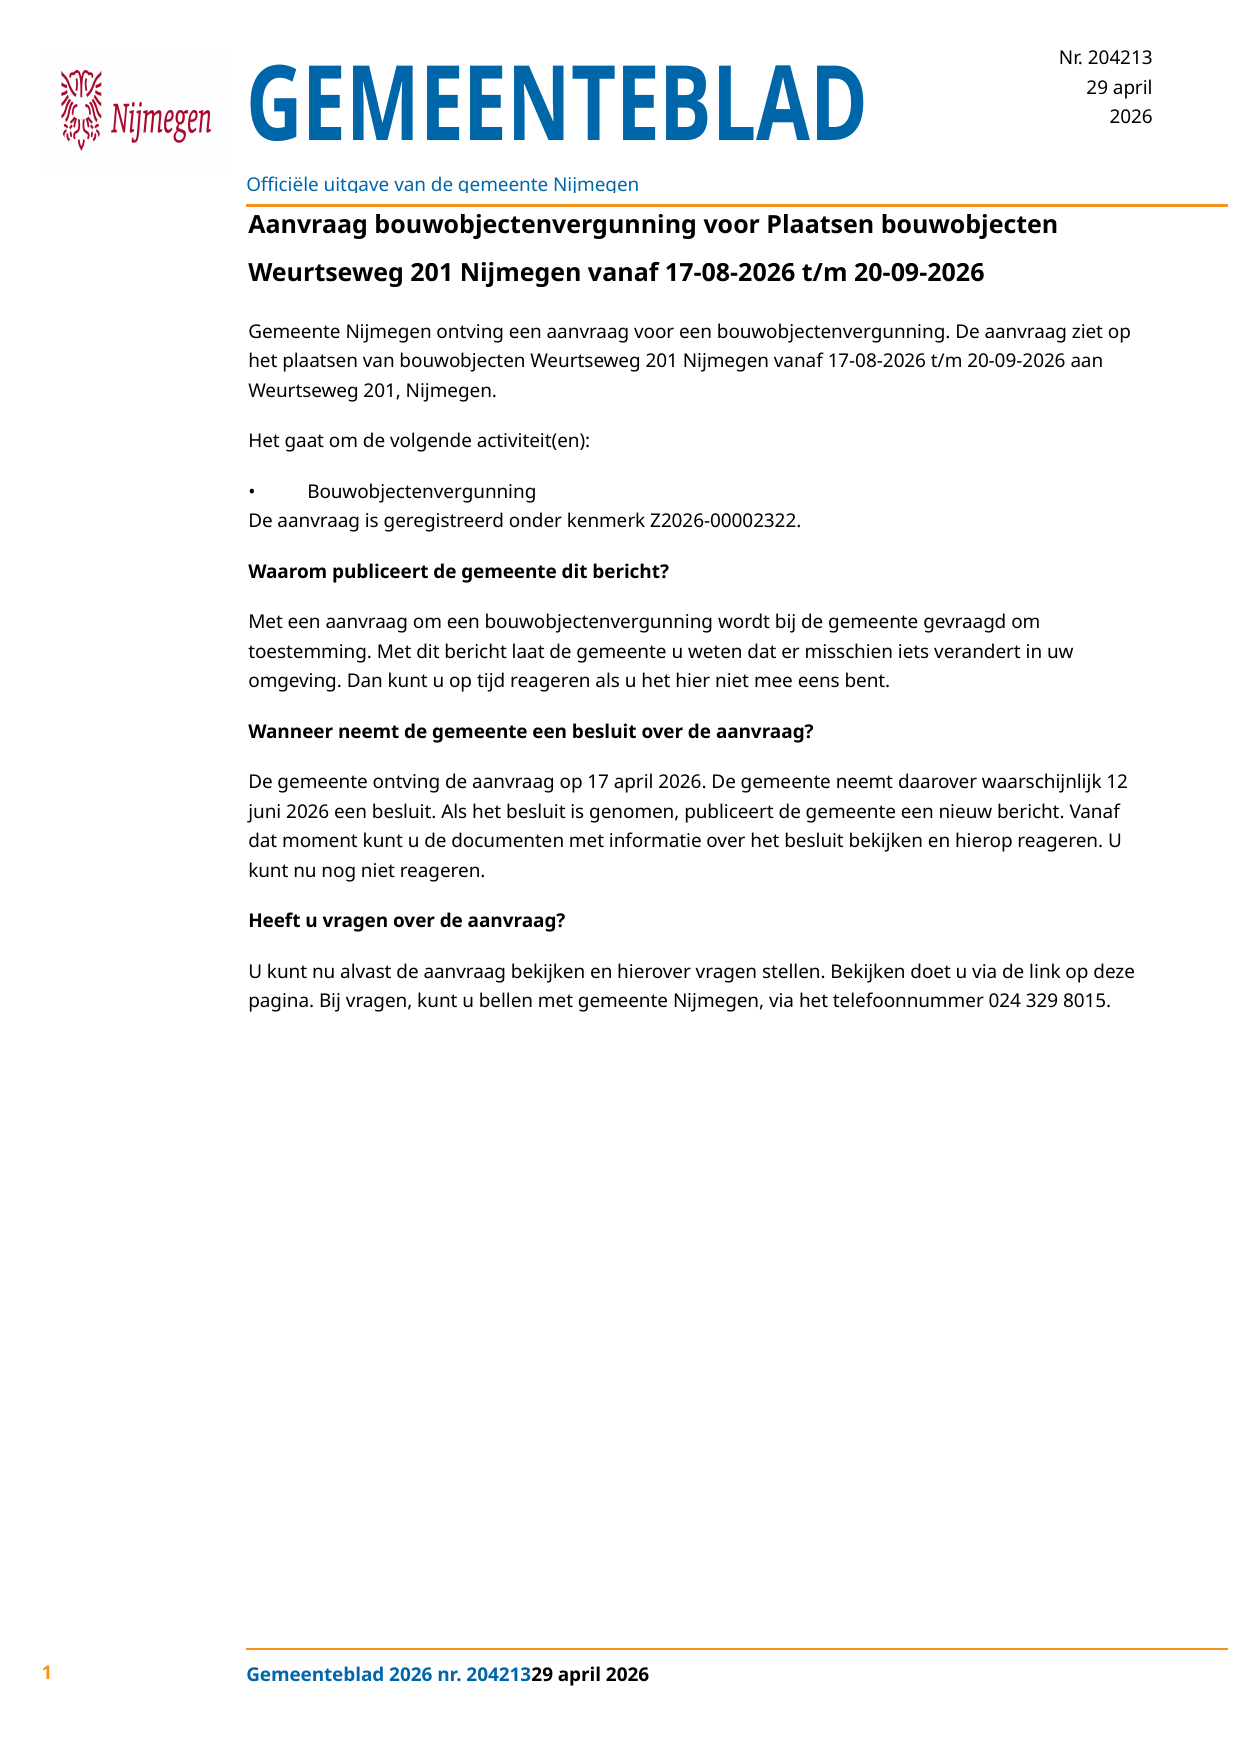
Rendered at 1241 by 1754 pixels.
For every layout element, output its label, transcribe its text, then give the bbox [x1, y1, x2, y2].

text Aanvraag bouwobjectenvergunning voor Plaatsen bouwobjecten Weurtseweg 201 Nijmegen vanaf 17-08-2026 t/m 20-09-2026 [248, 207, 1152, 288]
text Het gaat om de volgende activiteit(en): [248, 427, 1152, 453]
text Gemeente Nijmegen ontving een aanvraag voor een bouwobjectenvergunning. De aanvraag ziet op het plaatsen van bouwobjecten Weurtseweg 201 Nijmegen vanaf 17-08-2026 t/m 20-09-2026 aan Weurtseweg 201, Nijmegen. [248, 318, 1152, 403]
picture [41, 47, 231, 172]
text De aanvraag is geregistreerd onder kenmerk Z2026-00002322. [248, 507, 1152, 533]
text Waarom publiceert de gemeente dit bericht? [248, 558, 1152, 584]
text U kunt nu alvast de aanvraag bekijken en hierover vragen stellen. Bekijken doet u via de link op deze pagina. Bij vragen, kunt u bellen met gemeente Nijmegen, via het telefoonnummer 024 329 8015. [248, 958, 1152, 1013]
list Bouwobjectenvergunning [248, 478, 1152, 504]
text Wanneer neemt de gemeente een besluit over de aanvraag? [248, 718, 1152, 744]
text Met een aanvraag om een bouwobjectenvergunning wordt bij de gemeente gevraagd om toestemming. Met dit bericht laat de gemeente u weten dat er misschien iets verandert in uw omgeving. Dan kunt u op tijd reageren als u het hier niet mee eens bent. [248, 608, 1152, 693]
text De gemeente ontving de aanvraag op 17 april 2026. De gemeente neemt daarover waarschijnlijk 12 juni 2026 een besluit. Als het besluit is genomen, publiceert de gemeente een nieuw bericht. Vanaf dat moment kunt u de documenten met informatie over het besluit bekijken en hierop reageren. U kunt nu nog niet reageren. [248, 768, 1152, 883]
text Heeft u vragen over de aanvraag? [248, 907, 1152, 933]
